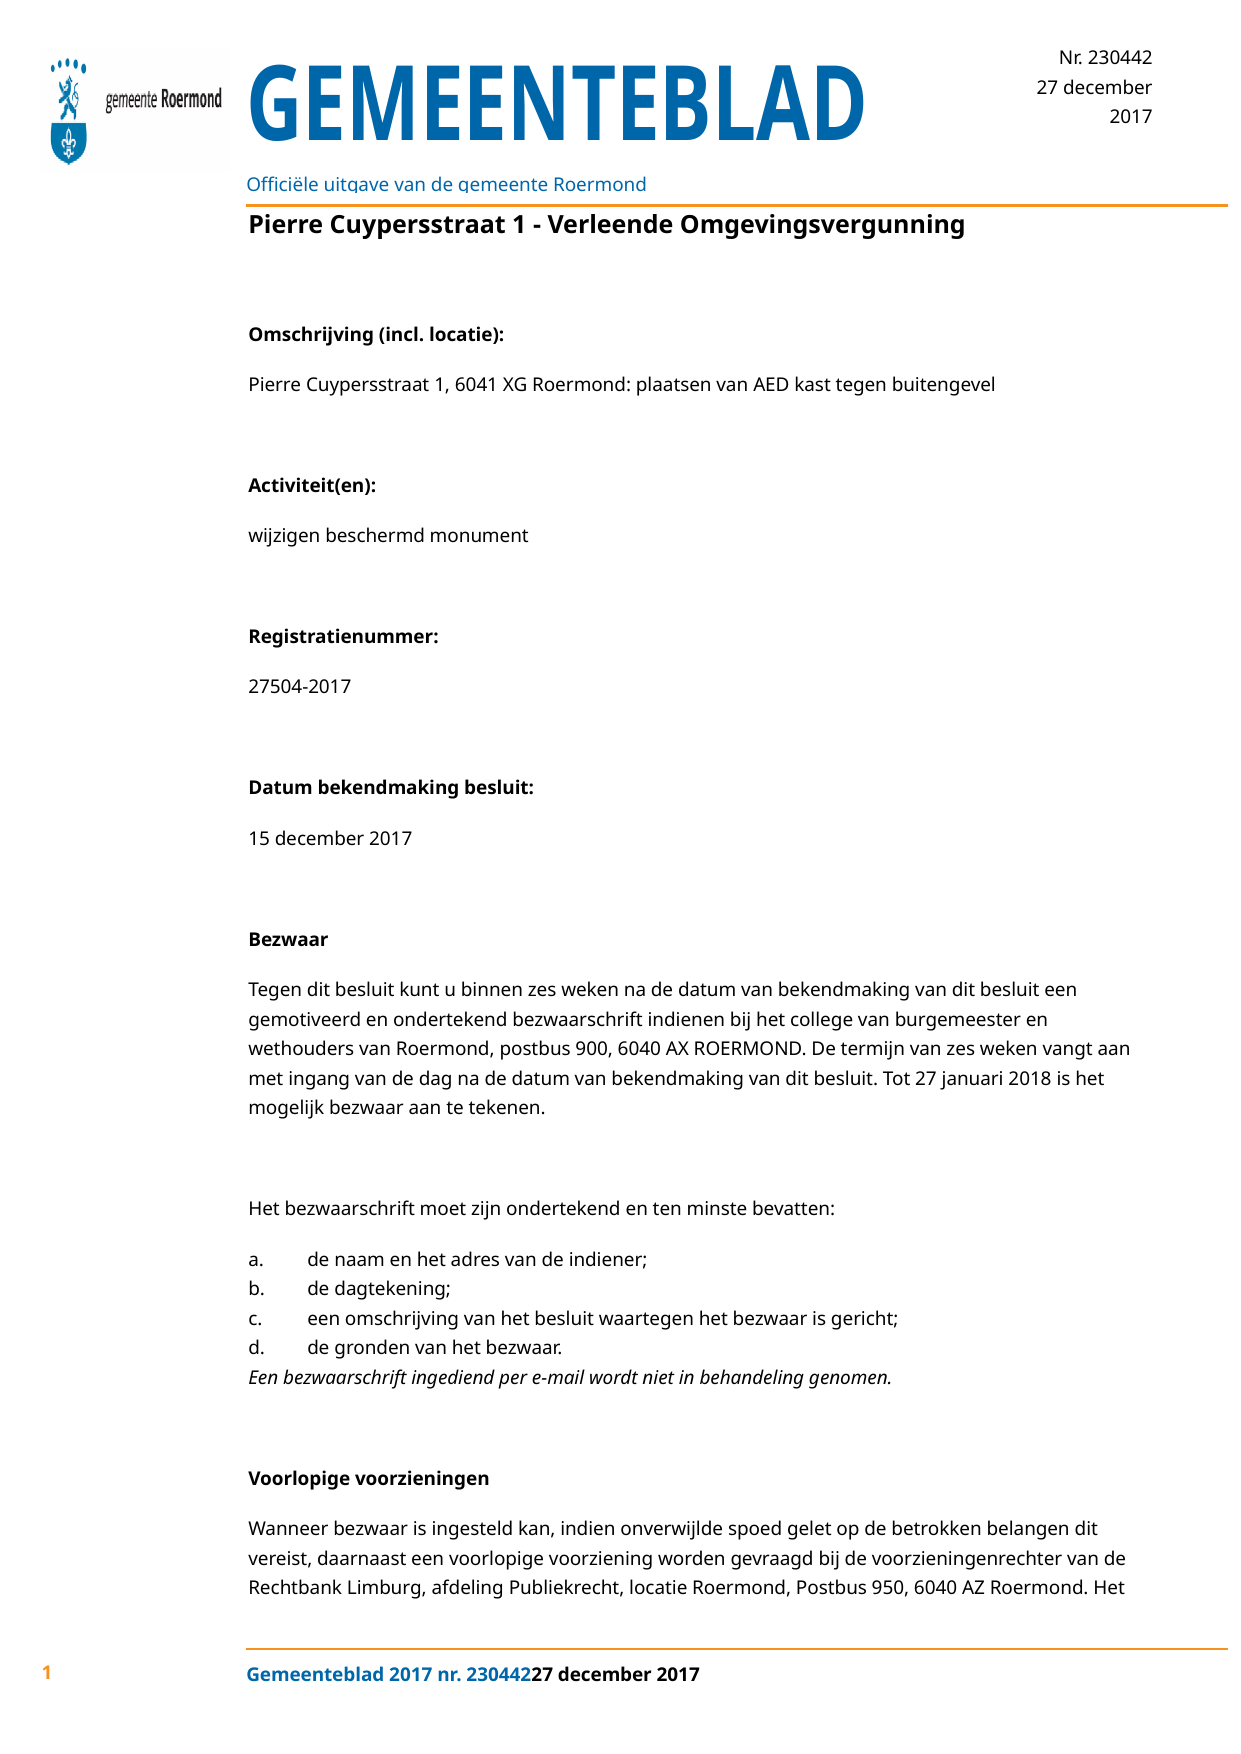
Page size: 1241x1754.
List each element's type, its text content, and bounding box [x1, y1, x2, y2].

list de dagtekening; [248, 1275, 1152, 1301]
text Een bezwaarschrift ingediend per e-mail wordt niet in behandeling genomen. [248, 1364, 1152, 1390]
picture [41, 47, 231, 172]
text Wanneer bezwaar is ingesteld kan, indien onverwijlde spoed gelet op de betrokken belangen dit vereist, daarnaast een voorlopige voorziening worden gevraagd bij de voorzieningenrechter van de Rechtbank Limburg, afdeling Publiekrecht, locatie Roermond, Postbus 950, 6040 AZ Roermond. Het [248, 1515, 1152, 1600]
text 27504-2017 [248, 674, 1152, 699]
text Omschrijving (incl. locatie): [248, 321, 1152, 346]
text wijzigen beschermd monument [248, 522, 1152, 548]
text Het bezwaarschrift moet zijn ondertekend en ten minste bevatten: [248, 1195, 1152, 1221]
text Registratienummer: [248, 623, 1152, 649]
list de naam en het adres van de indiener; [248, 1246, 1152, 1271]
text Voorlopige voorzieningen [248, 1465, 1152, 1491]
list een omschrijving van het besluit waartegen het bezwaar is gericht; [248, 1305, 1152, 1331]
text Tegen dit besluit kunt u binnen zes weken na de datum van bekendmaking van dit besluit een gemotiveerd en ondertekend bezwaarschrift indienen bij het college van burgemeester en wethouders van Roermond, postbus 900, 6040 AX ROERMOND. De termijn van zes weken vangt aan met ingang van de dag na de datum van bekendmaking van dit besluit. Tot 27 januari 2018 is het mogelijk bezwaar aan te tekenen. [248, 976, 1152, 1120]
text Pierre Cuypersstraat 1, 6041 XG Roermond: plaatsen van AED kast tegen buitengevel [248, 371, 1152, 397]
text 15 december 2017 [248, 825, 1152, 851]
text Activiteit(en): [248, 472, 1152, 498]
text Datum bekendmaking besluit: [248, 774, 1152, 800]
text Bezwaar [248, 926, 1152, 951]
list de gronden van het bezwaar. [248, 1334, 1152, 1360]
text Pierre Cuypersstraat 1 - Verleende Omgevingsvergunning [248, 207, 1152, 241]
